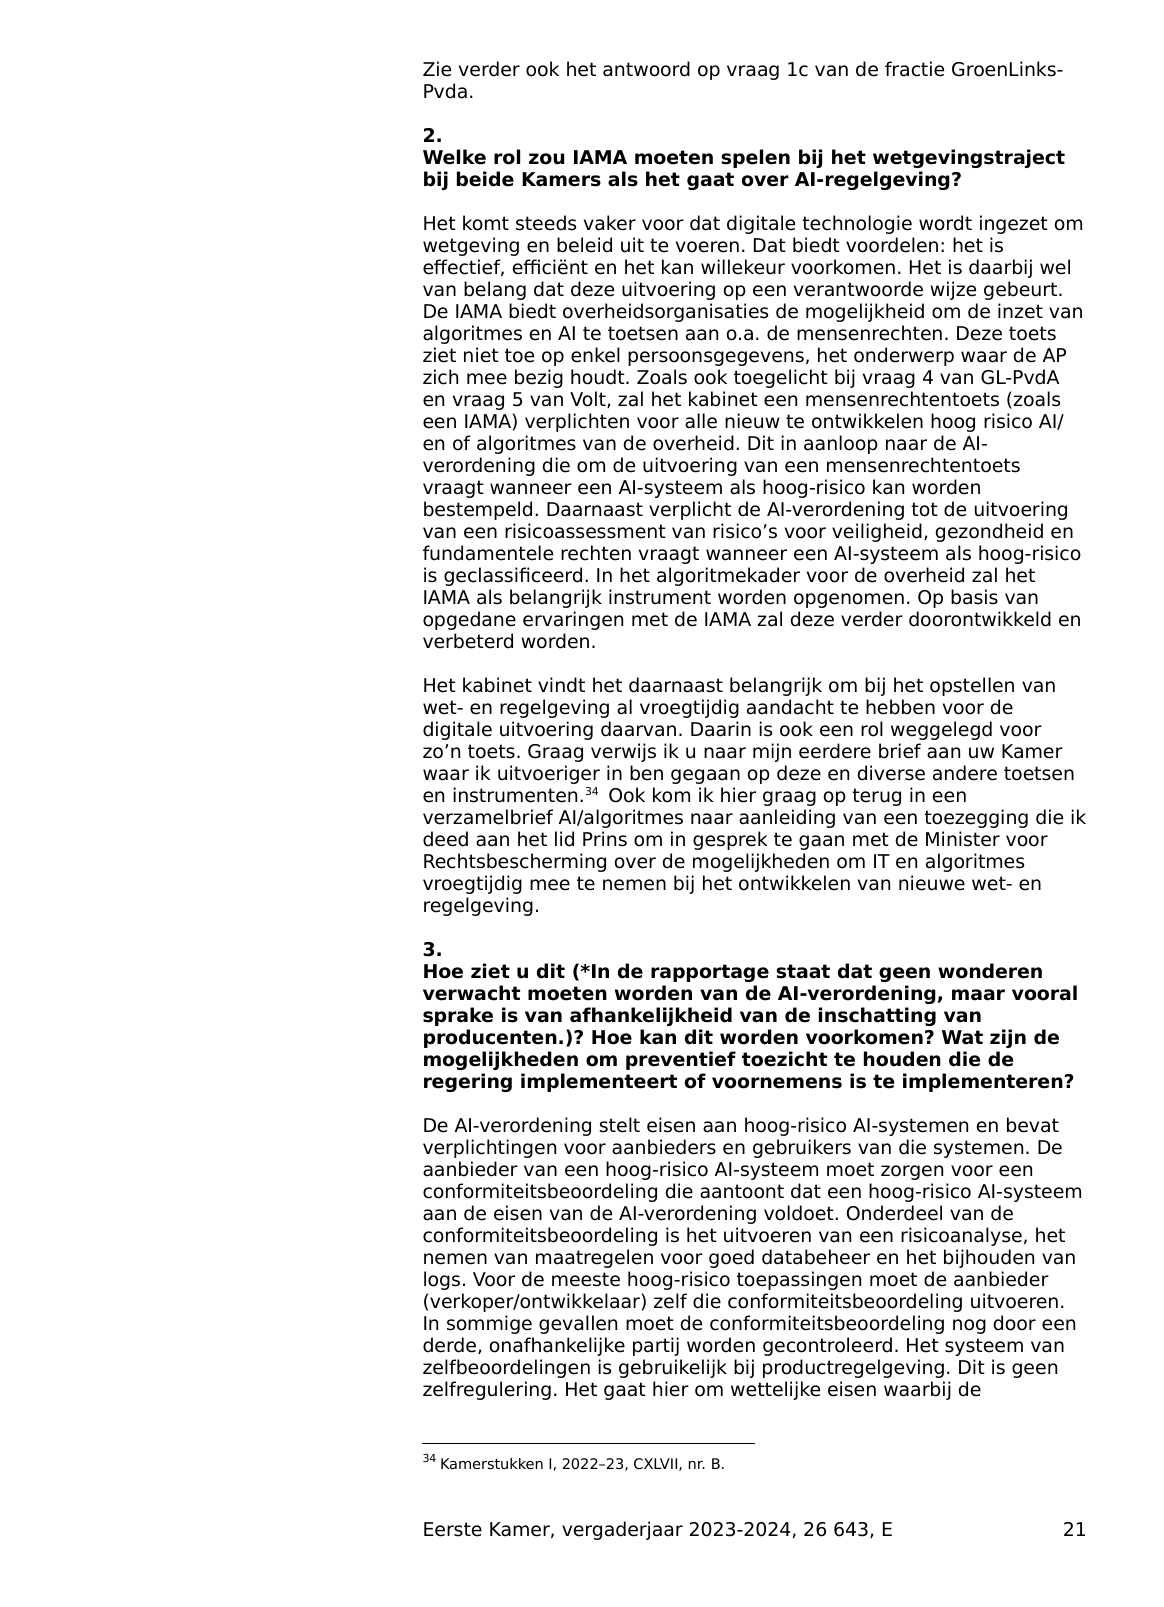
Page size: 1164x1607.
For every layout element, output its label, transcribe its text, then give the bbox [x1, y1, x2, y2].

text Kamerstukken I, 2022–23, CXLVII, nr. B. [422, 1452, 1087, 1474]
text Zie verder ook het antwoord op vraag 1c van de fractie GroenLinks-Pvda. [422, 59, 1087, 103]
text Welke rol zou IAMA moeten spelen bij het wetgevingstraject bij beide Kamers als het gaat over AI-regelgeving? [422, 147, 1087, 191]
text 3. [422, 939, 1087, 961]
text 2. [422, 125, 1087, 147]
text Hoe ziet u dit (*In de rapportage staat dat geen wonderen verwacht moeten worden van de AI-verordening, maar vooral sprake is van afhankelijkheid van de inschatting van producenten.)? Hoe kan dit worden voorkomen? Wat zijn de mogelijkheden om preventief toezicht te houden die de regering implementeert of voornemens is te implementeren? [422, 961, 1087, 1093]
text Het komt steeds vaker voor dat digitale technologie wordt ingezet om wetgeving en beleid uit te voeren. Dat biedt voordelen: het is effectief, efficiënt en het kan willekeur voorkomen. Het is daarbij wel van belang dat deze uitvoering op een verantwoorde wijze gebeurt. De IAMA biedt overheidsorganisaties de mogelijkheid om de inzet van algoritmes en AI te toetsen aan o.a. de mensenrechten. Deze toets ziet niet toe op enkel persoonsgegevens, het onderwerp waar de AP zich mee bezig houdt. Zoals ook toegelicht bij vraag 4 van GL-PvdA en vraag 5 van Volt, zal het kabinet een mensenrechtentoets (zoals een IAMA) verplichten voor alle nieuw te ontwikkelen hoog risico AI/ en of algoritmes van de overheid. Dit in aanloop naar de AI-verordening die om de uitvoering van een mensenrechtentoets vraagt wanneer een AI-systeem als hoog-risico kan worden bestempeld. Daarnaast verplicht de AI-verordening tot de uitvoering van een risicoassessment van risico’s voor veiligheid, gezondheid en fundamentele rechten vraagt wanneer een AI-systeem als hoog-risico is geclassificeerd. In het algoritmekader voor de overheid zal het IAMA als belangrijk instrument worden opgenomen. Op basis van opgedane ervaringen met de IAMA zal deze verder doorontwikkeld en verbeterd worden. [422, 213, 1087, 653]
text De AI-verordening stelt eisen aan hoog-risico AI-systemen en bevat verplichtingen voor aanbieders en gebruikers van die systemen. De aanbieder van een hoog-risico AI-systeem moet zorgen voor een conformiteitsbeoordeling die aantoont dat een hoog-risico AI-systeem aan de eisen van de AI-verordening voldoet. Onderdeel van de conformiteitsbeoordeling is het uitvoeren van een risicoanalyse, het nemen van maatregelen voor goed databeheer en het bijhouden van logs. Voor de meeste hoog-risico toepassingen moet de aanbieder (verkoper/ontwikkelaar) zelf die conformiteitsbeoordeling uitvoeren. In sommige gevallen moet de conformiteitsbeoordeling nog door een derde, onafhankelijke partij worden gecontroleerd. Het systeem van zelfbeoordelingen is gebruikelijk bij productregelgeving. Dit is geen zelfregulering. Het gaat hier om wettelijke eisen waarbij de [422, 1115, 1087, 1401]
text Het kabinet vindt het daarnaast belangrijk om bij het opstellen van wet- en regelgeving al vroegtijdig aandacht te hebben voor de digitale uitvoering daarvan. Daarin is ook een rol weggelegd voor zo’n toets. Graag verwijs ik u naar mijn eerdere brief aan uw Kamer waar ik uitvoeriger in ben gegaan op deze en diverse andere toetsen en instrumenten. Ook kom ik hier graag op terug in een verzamelbrief AI/algoritmes naar aanleiding van een toezegging die ik deed aan het lid Prins om in gesprek te gaan met de Minister voor Rechtsbescherming over de mogelijkheden om IT en algoritmes vroegtijdig mee te nemen bij het ontwikkelen van nieuwe wet- en regelgeving. [422, 675, 1087, 917]
